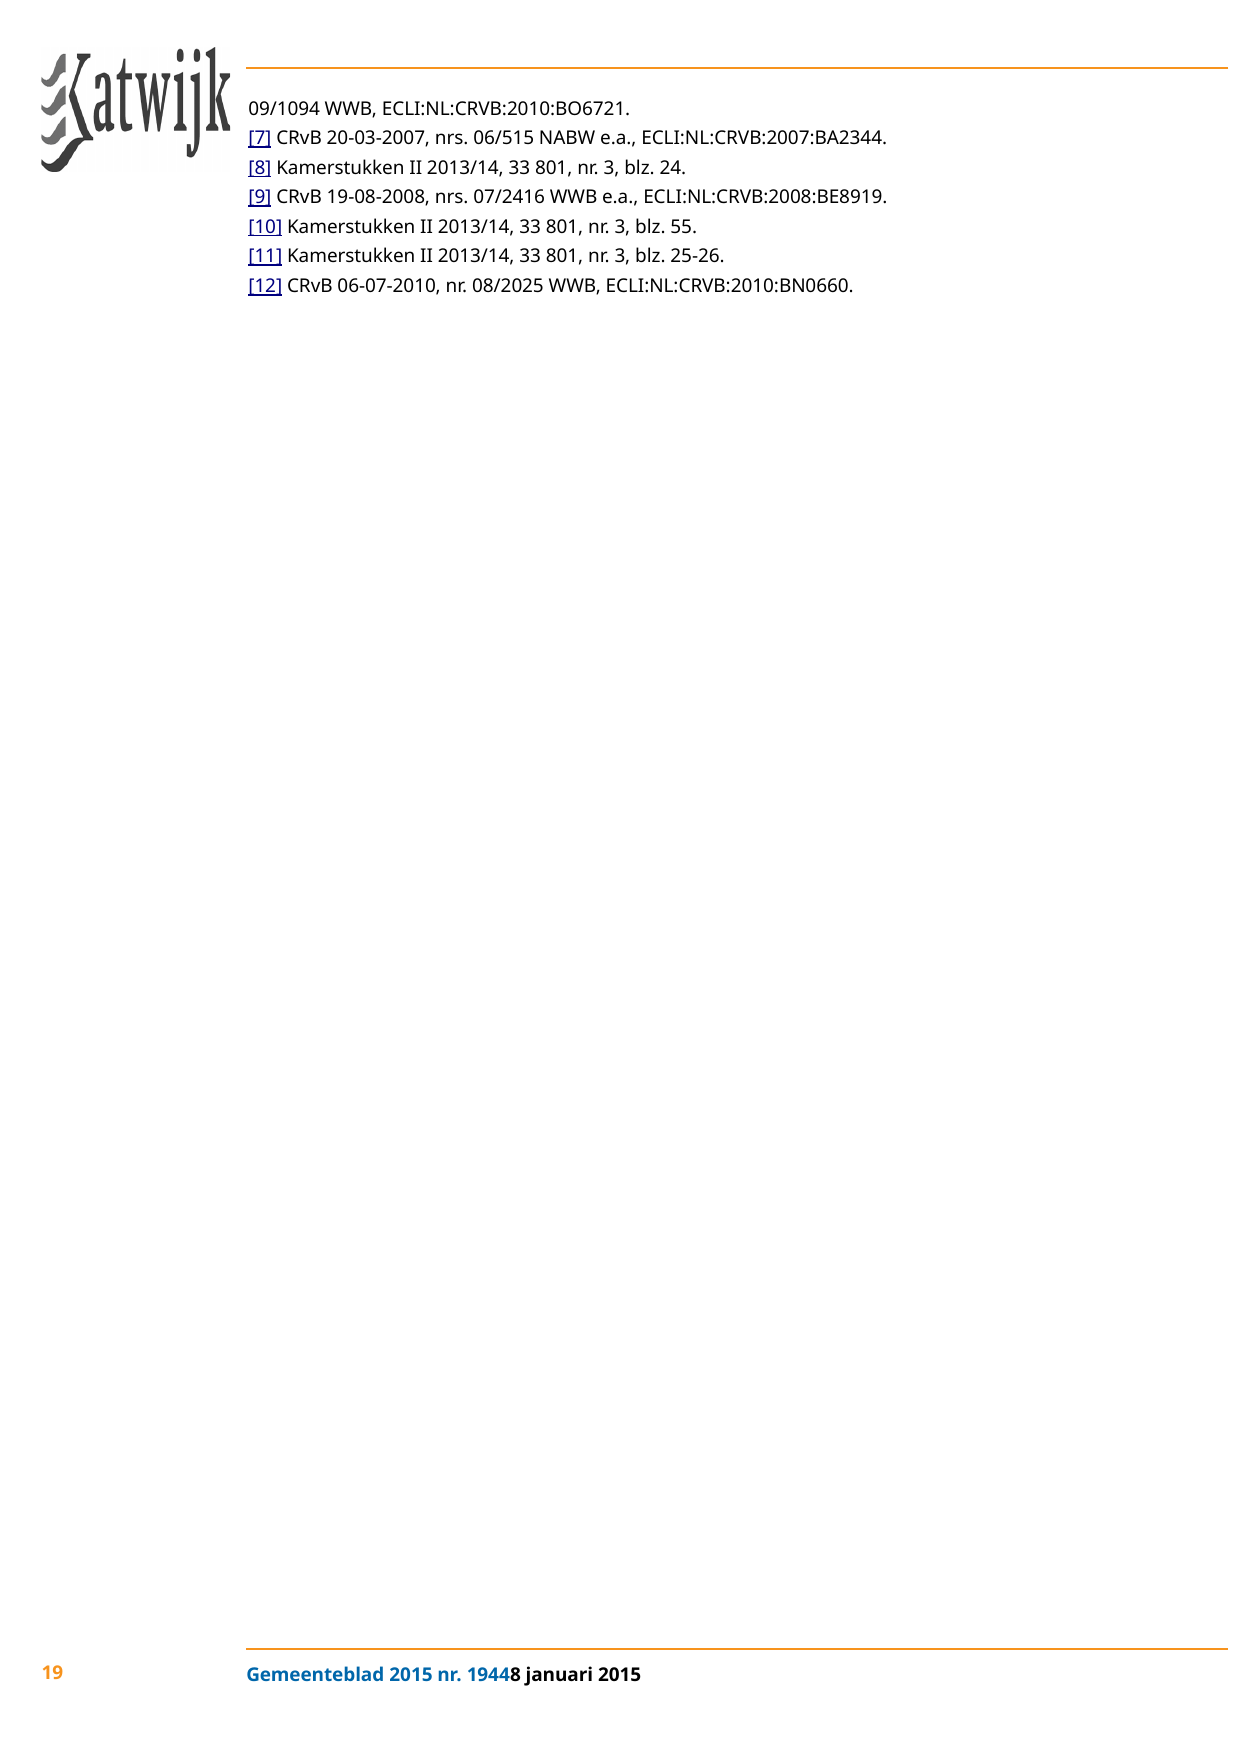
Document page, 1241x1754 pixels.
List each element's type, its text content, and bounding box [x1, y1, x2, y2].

text [12] CRvB 06-07-2010, nr. 08/2025 WWB, ECLI:NL:CRVB:2010:BN0660. [248, 272, 1152, 298]
text [11] Kamerstukken II 2013/14, 33 801, nr. 3, blz. 25-26. [248, 243, 1152, 268]
text [10] Kamerstukken II 2013/14, 33 801, nr. 3, blz. 55. [248, 213, 1152, 239]
picture [41, 47, 231, 172]
text 09/1094 WWB, ECLI:NL:CRVB:2010:BO6721. [248, 95, 1152, 121]
text [9] CRvB 19-08-2008, nrs. 07/2416 WWB e.a., ECLI:NL:CRVB:2008:BE8919. [248, 183, 1152, 209]
text [7] CRvB 20-03-2007, nrs. 06/515 NABW e.a., ECLI:NL:CRVB:2007:BA2344. [248, 124, 1152, 150]
text [8] Kamerstukken II 2013/14, 33 801, nr. 3, blz. 24. [248, 154, 1152, 180]
